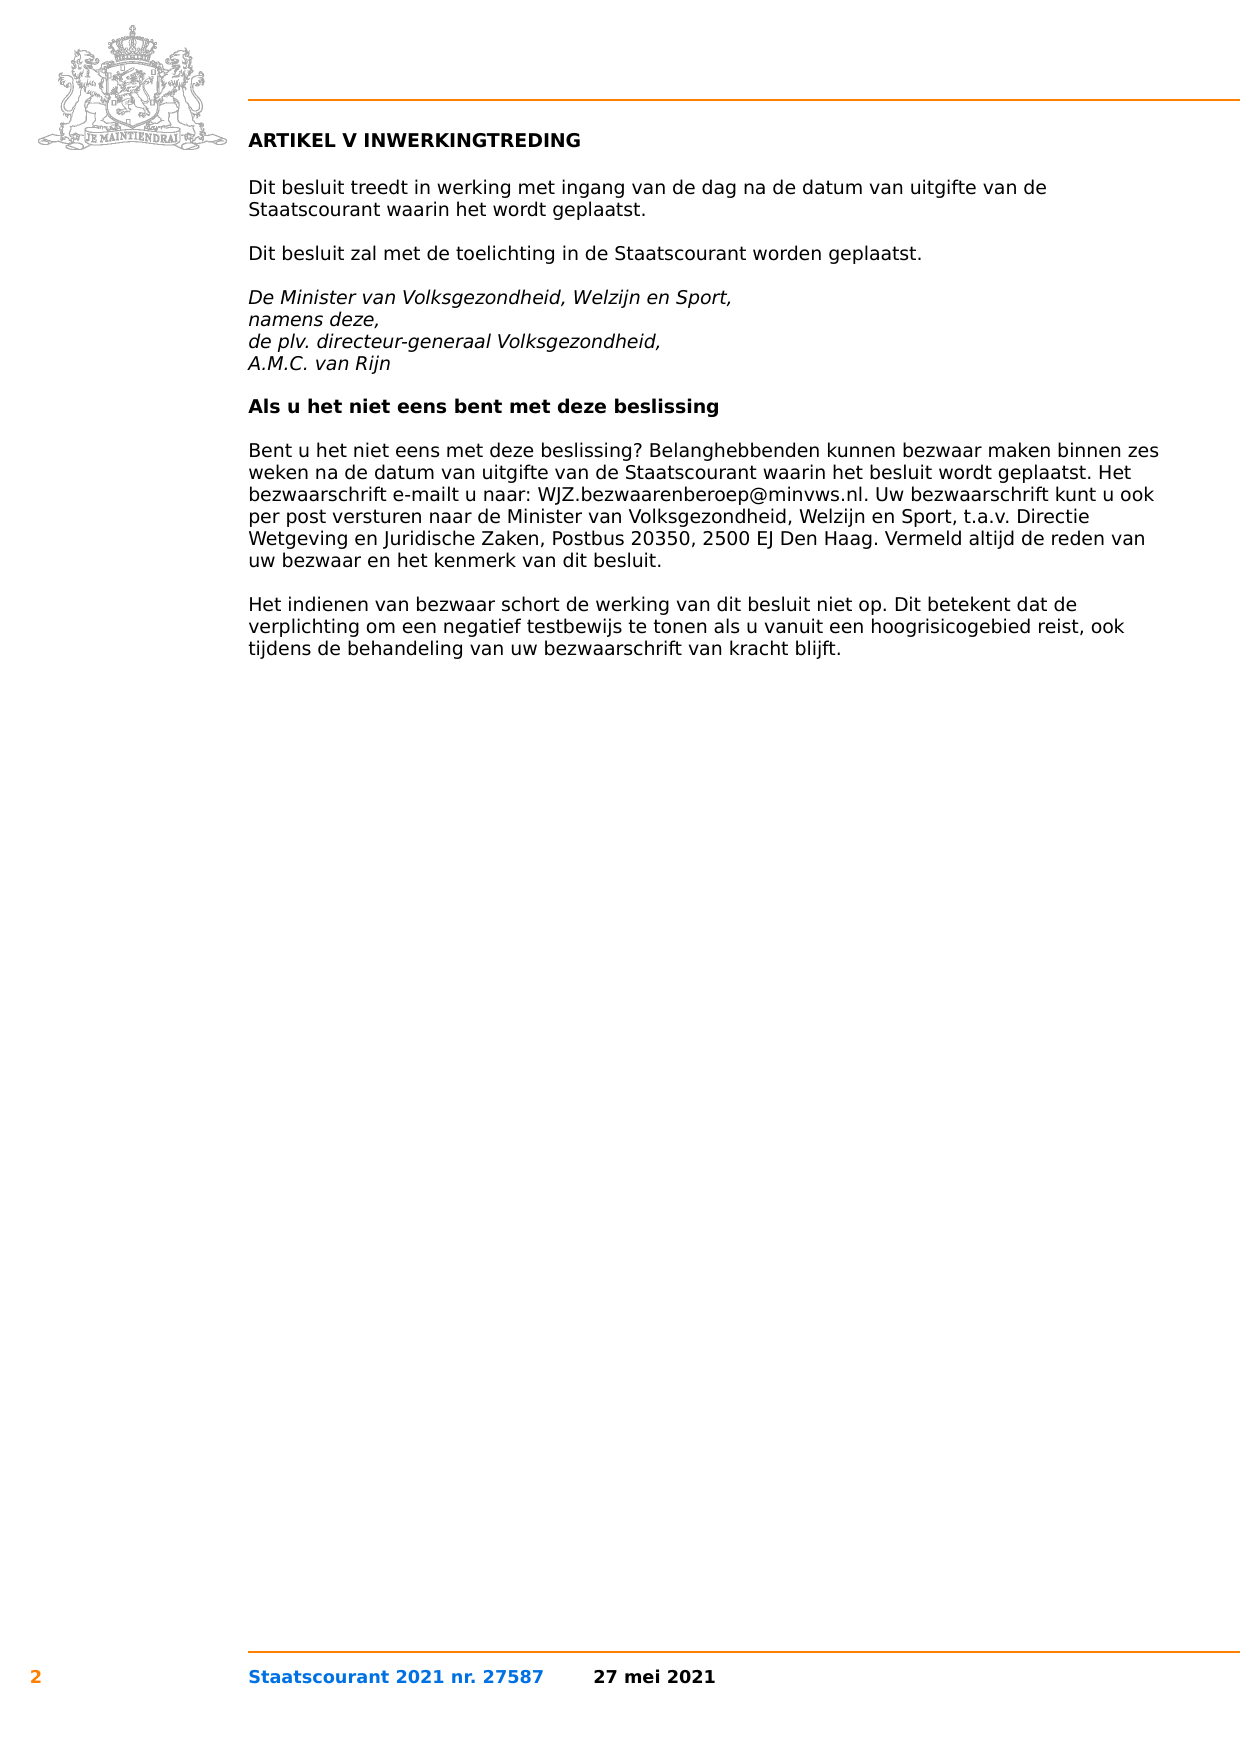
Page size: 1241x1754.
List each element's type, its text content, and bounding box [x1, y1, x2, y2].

text De Minister van Volksgezondheid, Welzijn en Sport, namens deze, de plv. directeur-generaal Volksgezondheid, A.M.C. van Rijn [248, 287, 1163, 374]
subtitle ARTIKEL V INWERKINGTREDING [248, 130, 1163, 152]
text Als u het niet eens bent met deze beslissing [248, 396, 1163, 418]
text Het indienen van bezwaar schort de werking van dit besluit niet op. Dit betekent dat de verplichting om een negatief testbewijs te tonen als u vanuit een hoogrisicogebied reist, ook tijdens de behandeling van uw bezwaarschrift van kracht blijft. [248, 594, 1163, 660]
text Dit besluit zal met de toelichting in de Staatscourant worden geplaatst. [248, 243, 1163, 265]
picture [38, 25, 227, 150]
text Bent u het niet eens met deze beslissing? Belanghebbenden kunnen bezwaar maken binnen zes weken na de datum van uitgifte van de Staatscourant waarin het besluit wordt geplaatst. Het bezwaarschrift e-mailt u naar: WJZ.bezwaarenberoep@minvws.nl. Uw bezwaarschrift kunt u ook per post versturen naar de Minister van Volksgezondheid, Welzijn en Sport, t.a.v. Directie Wetgeving en Juridische Zaken, Postbus 20350, 2500 EJ Den Haag. Vermeld altijd de reden van uw bezwaar en het kenmerk van dit besluit. [248, 440, 1163, 572]
text Dit besluit treedt in werking met ingang van de dag na de datum van uitgifte van de Staatscourant waarin het wordt geplaatst. [248, 177, 1163, 221]
